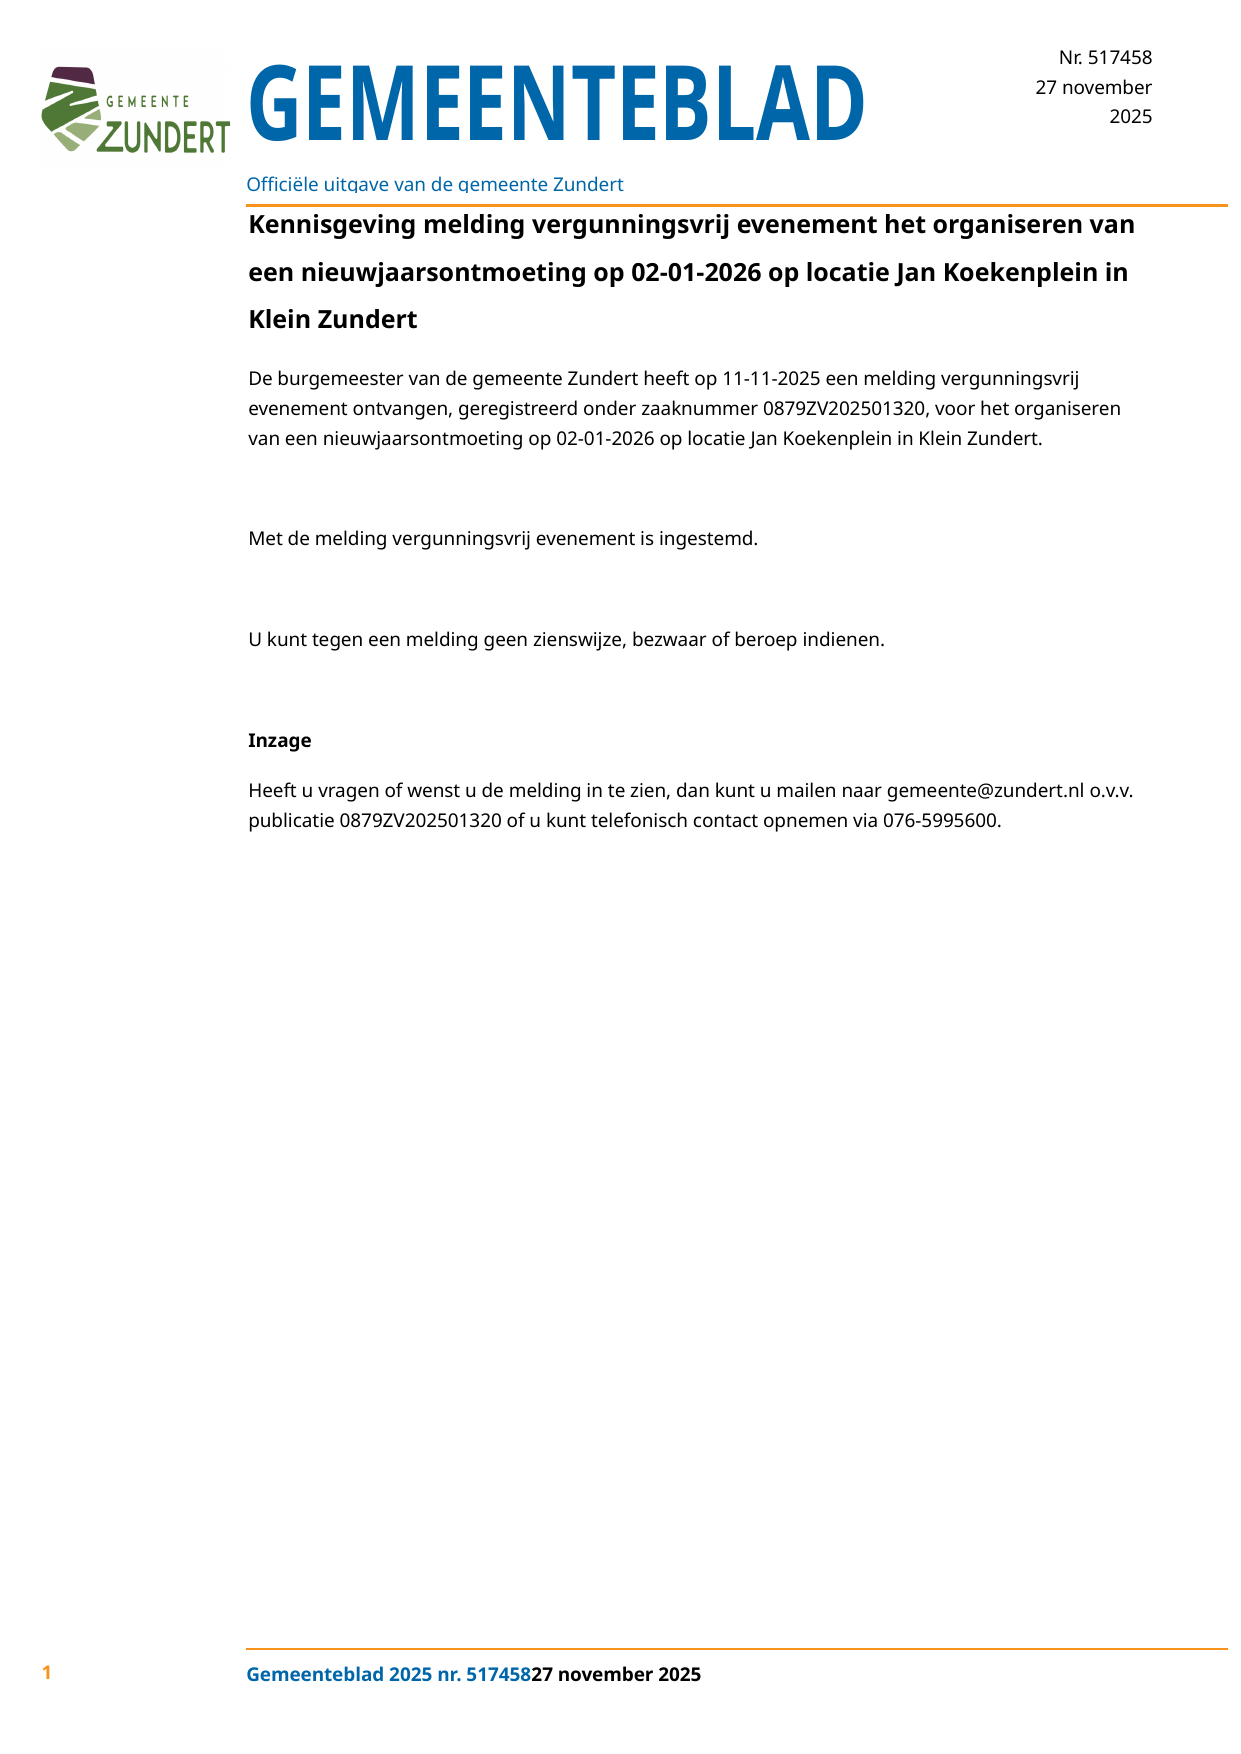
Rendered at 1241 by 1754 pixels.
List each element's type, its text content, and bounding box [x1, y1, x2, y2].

text Heeft u vragen of wenst u de melding in te zien, dan kunt u mailen naar gemeente@zundert.nl o.v.v. publicatie 0879ZV202501320 of u kunt telefonisch contact opnemen via 076-5995600. [248, 778, 1152, 833]
picture [41, 47, 231, 172]
text Inzage [248, 727, 1152, 753]
text Met de melding vergunningsvrij evenement is ingestemd. [248, 526, 1152, 551]
text Kennisgeving melding vergunningsvrij evenement het organiseren van een nieuwjaarsontmoeting op 02-01-2026 op locatie Jan Koekenplein in Klein Zundert [248, 207, 1152, 336]
text De burgemeester van de gemeente Zundert heeft op 11-11-2025 een melding vergunningsvrij evenement ontvangen, geregistreerd onder zaaknummer 0879ZV202501320, voor het organiseren van een nieuwjaarsontmoeting op 02-01-2026 op locatie Jan Koekenplein in Klein Zundert. [248, 366, 1152, 450]
text U kunt tegen een melding geen zienswijze, bezwaar of beroep indienen. [248, 626, 1152, 652]
